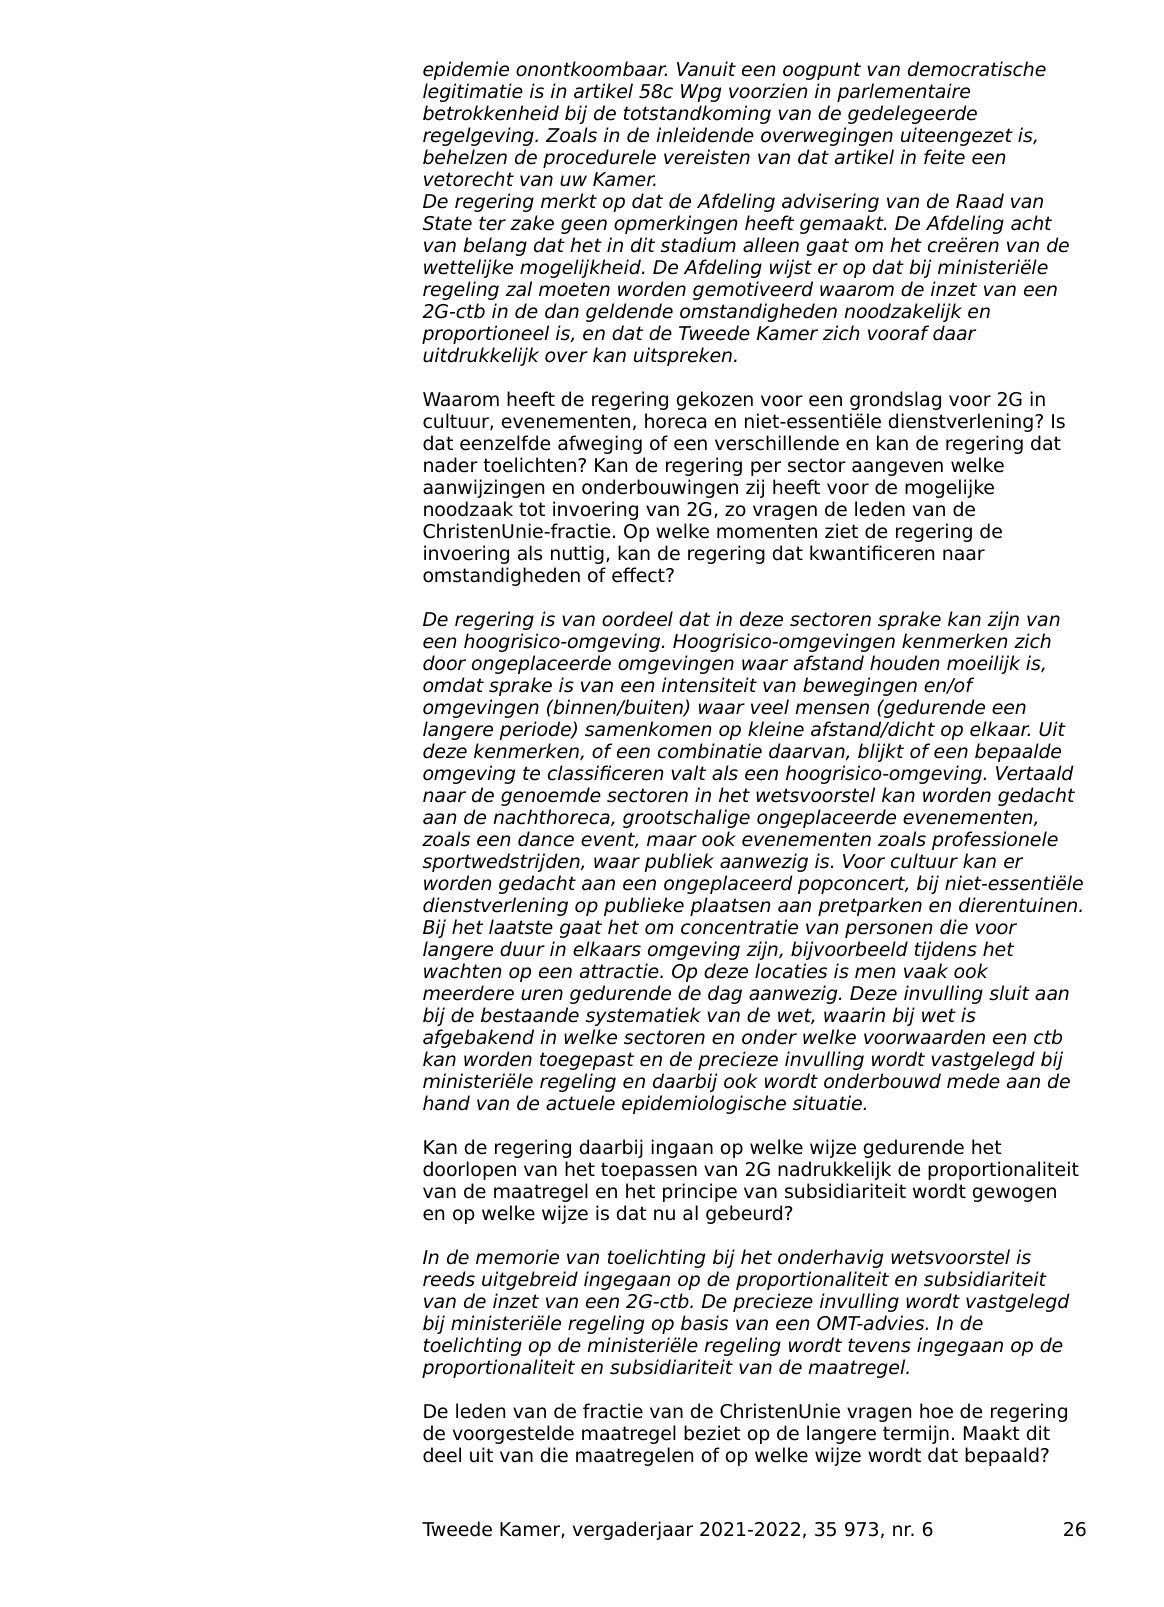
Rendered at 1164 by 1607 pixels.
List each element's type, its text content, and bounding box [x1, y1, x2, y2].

text In de memorie van toelichting bij het onderhavig wetsvoorstel is reeds uitgebreid ingegaan op de proportionaliteit en subsidiariteit van de inzet van een 2G-ctb. De precieze invulling wordt vastgelegd bij ministeriële regeling op basis van een OMT-advies. In de toelichting op de ministeriële regeling wordt tevens ingegaan op de proportionaliteit en subsidiariteit van de maatregel. [422, 1247, 1087, 1379]
text Kan de regering daarbij ingaan op welke wijze gedurende het doorlopen van het toepassen van 2G nadrukkelijk de proportionaliteit van de maatregel en het principe van subsidiariteit wordt gewogen en op welke wijze is dat nu al gebeurd? [422, 1137, 1087, 1224]
text De regering is van oordeel dat in deze sectoren sprake kan zijn van een hoogrisico-omgeving. Hoogrisico-omgevingen kenmerken zich door ongeplaceerde omgevingen waar afstand houden moeilijk is, omdat sprake is van een intensiteit van bewegingen en/of omgevingen (binnen/buiten) waar veel mensen (gedurende een langere periode) samenkomen op kleine afstand/dicht op elkaar. Uit deze kenmerken, of een combinatie daarvan, blijkt of een bepaalde omgeving te classificeren valt als een hoogrisico-omgeving. Vertaald naar de genoemde sectoren in het wetsvoorstel kan worden gedacht aan de nachthoreca, grootschalige ongeplaceerde evenementen, zoals een dance event, maar ook evenementen zoals professionele sportwedstrijden, waar publiek aanwezig is. Voor cultuur kan er worden gedacht aan een ongeplaceerd popconcert, bij niet-essentiële dienstverlening op publieke plaatsen aan pretparken en dierentuinen. Bij het laatste gaat het om concentratie van personen die voor langere duur in elkaars omgeving zijn, bijvoorbeeld tijdens het wachten op een attractie. Op deze locaties is men vaak ook meerdere uren gedurende de dag aanwezig. Deze invulling sluit aan bij de bestaande systematiek van de wet, waarin bij wet is afgebakend in welke sectoren en onder welke voorwaarden een ctb kan worden toegepast en de precieze invulling wordt vastgelegd bij ministeriële regeling en daarbij ook wordt onderbouwd mede aan de hand van de actuele epidemiologische situatie. [422, 609, 1087, 1114]
text De leden van de fractie van de ChristenUnie vragen hoe de regering de voorgestelde maatregel beziet op de langere termijn. Maakt dit deel uit van die maatregelen of op welke wijze wordt dat bepaald? [422, 1401, 1087, 1467]
text Waarom heeft de regering gekozen voor een grondslag voor 2G in cultuur, evenementen, horeca en niet-essentiële dienstverlening? Is dat eenzelfde afweging of een verschillende en kan de regering dat nader toelichten? Kan de regering per sector aangeven welke aanwijzingen en onderbouwingen zij heeft voor de mogelijke noodzaak tot invoering van 2G, zo vragen de leden van de ChristenUnie-fractie. Op welke momenten ziet de regering de invoering als nuttig, kan de regering dat kwantificeren naar omstandigheden of effect? [422, 389, 1087, 587]
text De regering merkt op dat de Afdeling advisering van de Raad van State ter zake geen opmerkingen heeft gemaakt. De Afdeling acht van belang dat het in dit stadium alleen gaat om het creëren van de wettelijke mogelijkheid. De Afdeling wijst er op dat bij ministeriële regeling zal moeten worden gemotiveerd waarom de inzet van een 2G-ctb in de dan geldende omstandigheden noodzakelijk en proportioneel is, en dat de Tweede Kamer zich vooraf daar uitdrukkelijk over kan uitspreken. [422, 191, 1087, 367]
text epidemie onontkoombaar. Vanuit een oogpunt van democratische legitimatie is in artikel 58c Wpg voorzien in parlementaire betrokkenheid bij de totstandkoming van de gedelegeerde regelgeving. Zoals in de inleidende overwegingen uiteengezet is, behelzen de procedurele vereisten van dat artikel in feite een vetorecht van uw Kamer. [422, 59, 1087, 191]
